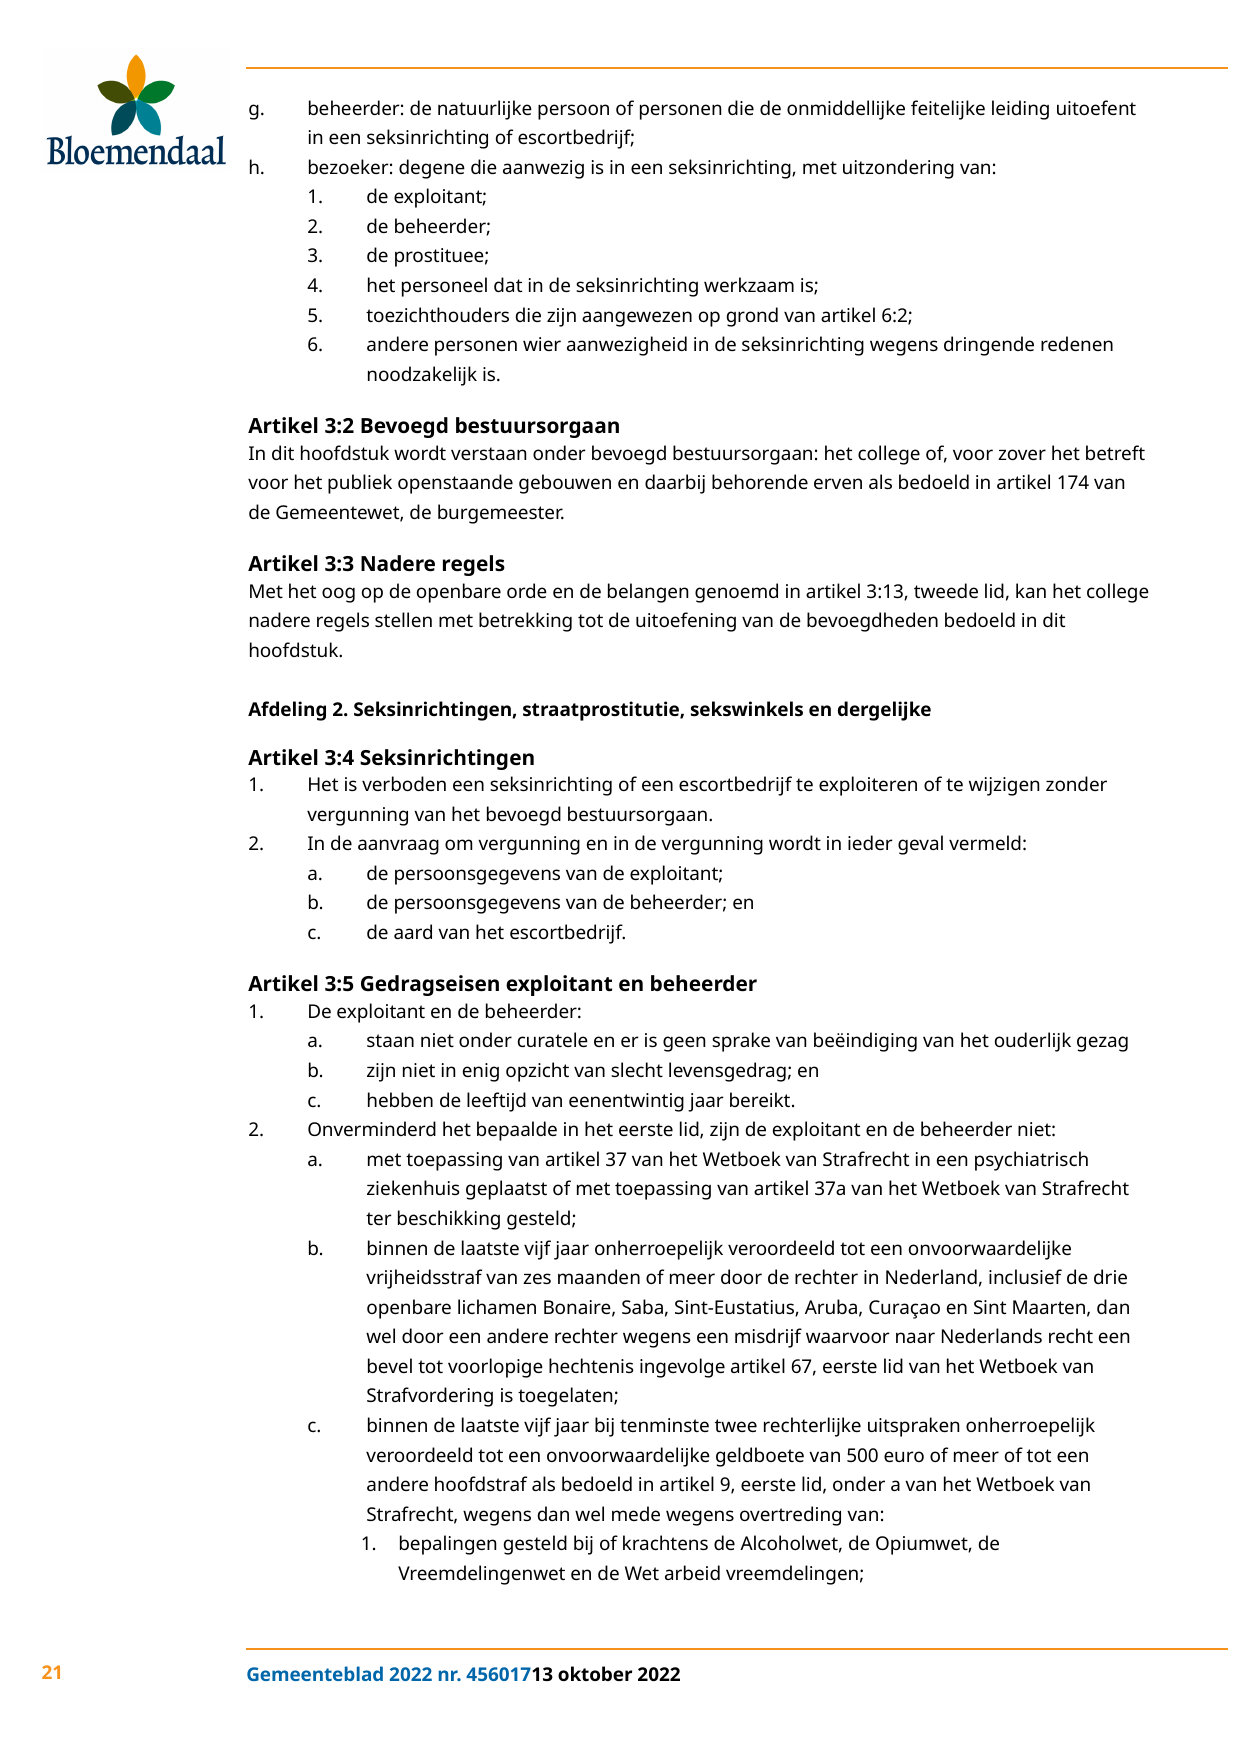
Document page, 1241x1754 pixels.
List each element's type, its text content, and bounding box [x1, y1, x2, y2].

list zijn niet in enig opzicht van slecht levensgedrag; en [307, 1057, 1152, 1083]
text In dit hoofdstuk wordt verstaan onder bevoegd bestuursorgaan: het college of, voor zover het betreft voor het publiek openstaande gebouwen en daarbij behorende erven als bedoeld in artikel 174 van de Gemeentewet, de burgemeester. [248, 440, 1152, 525]
list met toepassing van artikel 37 van het Wetboek van Strafrecht in een psychiatrisch ziekenhuis geplaatst of met toepassing van artikel 37a van het Wetboek van Strafrecht ter beschikking gesteld; [307, 1146, 1152, 1231]
list het personeel dat in de seksinrichting werkzaam is; [307, 272, 1152, 298]
text Artikel 3:4 Seksinrichtingen [248, 743, 1152, 771]
list hebben de leeftijd van eenentwintig jaar bereikt. [307, 1087, 1152, 1112]
list de persoonsgegevens van de beheerder; en [307, 889, 1152, 915]
list andere personen wier aanwezigheid in de seksinrichting wegens dringende redenen noodzakelijk is. [307, 331, 1152, 387]
text Artikel 3:3 Nadere regels [248, 549, 1152, 578]
list de persoonsgegevens van de exploitant; [307, 860, 1152, 886]
list Onverminderd het bepaalde in het eerste lid, zijn de exploitant en de beheerder niet: [248, 1116, 1152, 1142]
list de aard van het escortbedrijf. [307, 919, 1152, 945]
list toezichthouders die zijn aangewezen op grond van artikel 6:2; [307, 302, 1152, 328]
list staan niet onder curatele en er is geen sprake van beëindiging van het ouderlijk gezag [307, 1028, 1152, 1053]
list de exploitant; [307, 183, 1152, 209]
list beheerder: de natuurlijke persoon of personen die de onmiddellijke feitelijke leiding uitoefent in een seksinrichting of escortbedrijf; [248, 95, 1152, 150]
list binnen de laatste vijf jaar bij tenminste twee rechterlijke uitspraken onherroepelijk veroordeeld tot een onvoorwaardelijke geldboete van 500 euro of meer of tot een andere hoofdstraf als bedoeld in artikel 9, eerste lid, onder a van het Wetboek van Strafrecht, wegens dan wel mede wegens overtreding van: [307, 1412, 1152, 1527]
picture [41, 47, 231, 172]
list de prostituee; [307, 243, 1152, 268]
list de beheerder; [307, 213, 1152, 239]
text Artikel 3:2 Bevoegd bestuursorgaan [248, 411, 1152, 440]
text Artikel 3:5 Gedragseisen exploitant en beheerder [248, 969, 1152, 998]
list In de aanvraag om vergunning en in de vergunning wordt in ieder geval vermeld: [248, 830, 1152, 856]
list Het is verboden een seksinrichting of een escortbedrijf te exploiteren of te wijzigen zonder vergunning van het bevoegd bestuursorgaan. [248, 771, 1152, 827]
list De exploitant en de beheerder: [248, 998, 1152, 1024]
list binnen de laatste vijf jaar onherroepelijk veroordeeld tot een onvoorwaardelijke vrijheidsstraf van zes maanden of meer door de rechter in Nederland, inclusief de drie openbare lichamen Bonaire, Saba, Sint-Eustatius, Aruba, Curaçao en Sint Maarten, dan wel door een andere rechter wegens een misdrijf waarvoor naar Nederlands recht een bevel tot voorlopige hechtenis ingevolge artikel 67, eerste lid van het Wetboek van Strafvordering is toegelaten; [307, 1235, 1152, 1408]
text Afdeling 2. Seksinrichtingen, straatprostitutie, sekswinkels en dergelijke [248, 696, 1152, 722]
text Met het oog op de openbare orde en de belangen genoemd in artikel 3:13, tweede lid, kan het college nadere regels stellen met betrekking tot de uitoefening van de bevoegdheden bedoeld in dit hoofdstuk. [248, 578, 1152, 663]
list bezoeker: degene die aanwezig is in een seksinrichting, met uitzondering van: [248, 154, 1152, 180]
list bepalingen gesteld bij of krachtens de Alcoholwet, de Opiumwet, de Vreemdelingenwet en de Wet arbeid vreemdelingen; [361, 1531, 1152, 1586]
